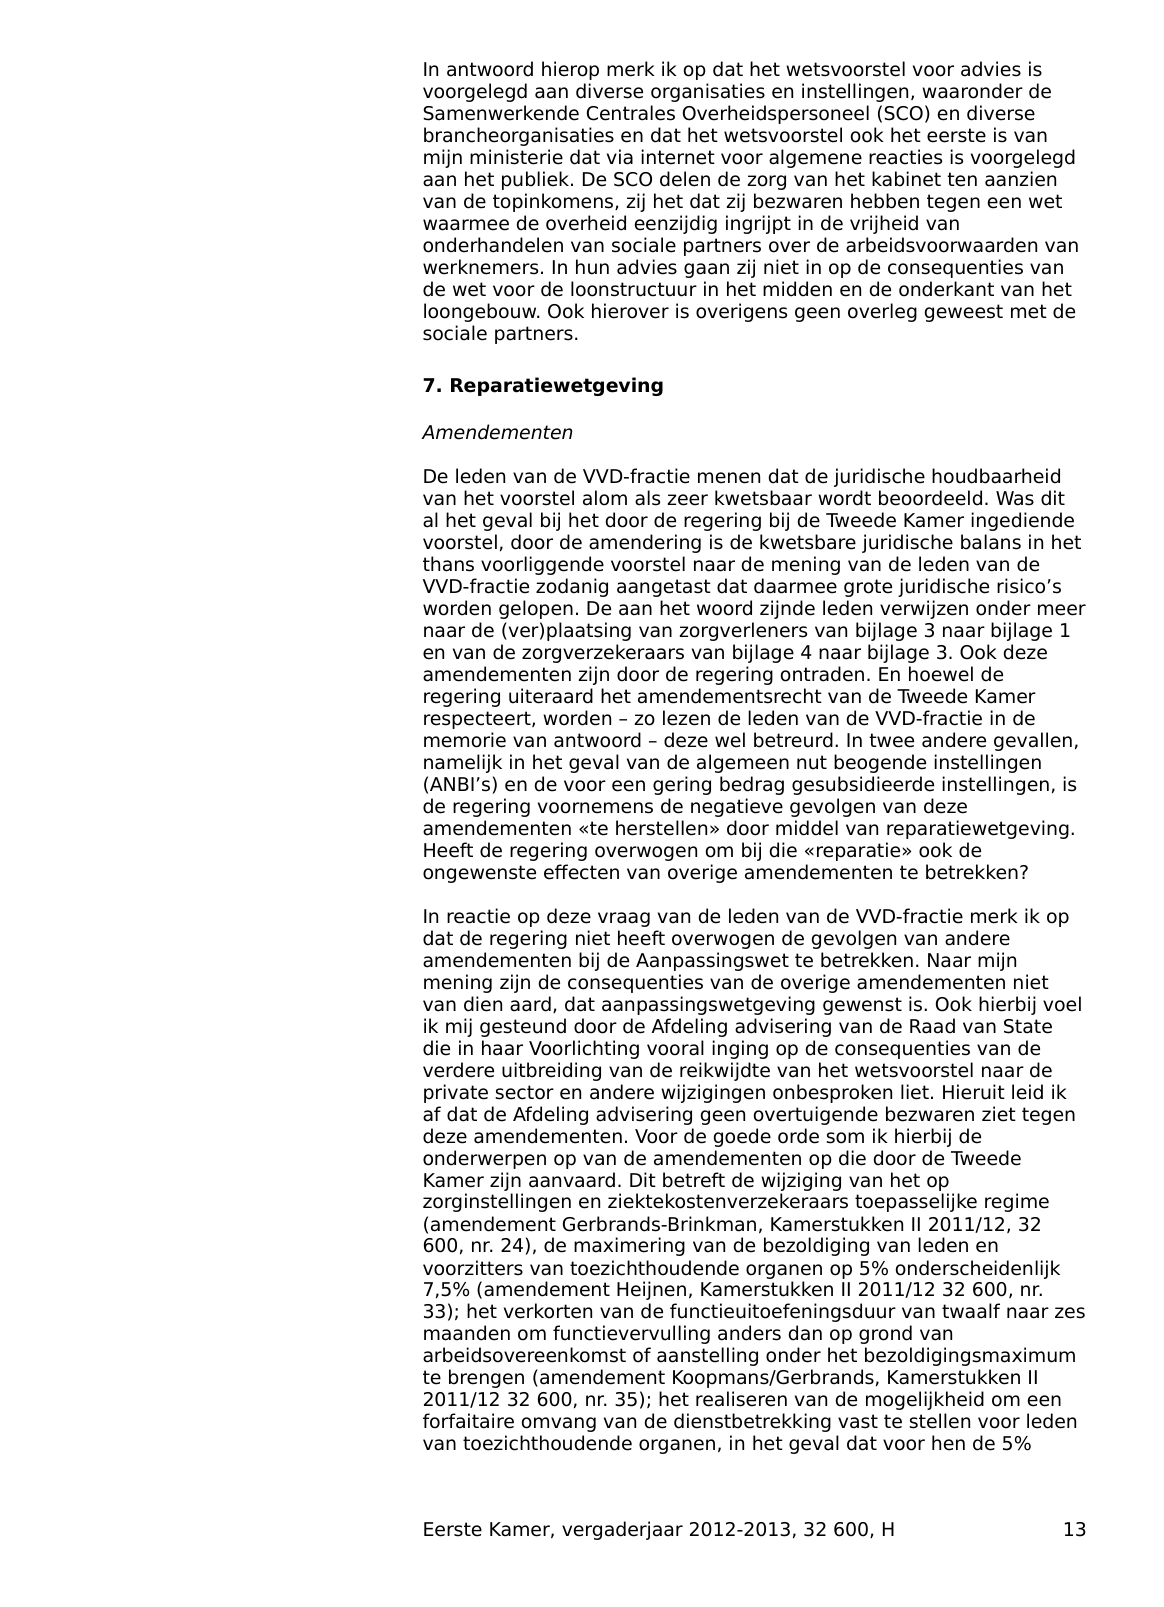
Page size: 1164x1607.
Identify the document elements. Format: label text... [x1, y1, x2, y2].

text De leden van de VVD-fractie menen dat de juridische houdbaarheid van het voorstel alom als zeer kwetsbaar wordt beoordeeld. Was dit al het geval bij het door de regering bij de Tweede Kamer ingediende voorstel, door de amendering is de kwetsbare juridische balans in het thans voorliggende voorstel naar de mening van de leden van de VVD-fractie zodanig aangetast dat daarmee grote juridische risico’s worden gelopen. De aan het woord zijnde leden verwijzen onder meer naar de (ver)plaatsing van zorgverleners van bijlage 3 naar bijlage 1 en van de zorgverzekeraars van bijlage 4 naar bijlage 3. Ook deze amendementen zijn door de regering ontraden. En hoewel de regering uiteraard het amendementsrecht van de Tweede Kamer respecteert, worden – zo lezen de leden van de VVD-fractie in de memorie van antwoord – deze wel betreurd. In twee andere gevallen, namelijk in het geval van de algemeen nut beogende instellingen (ANBI’s) en de voor een gering bedrag gesubsidieerde instellingen, is de regering voornemens de negatieve gevolgen van deze amendementen «te herstellen» door middel van reparatiewetgeving. Heeft de regering overwogen om bij die «reparatie» ook de ongewenste effecten van overige amendementen te betrekken? [422, 466, 1087, 883]
text In reactie op deze vraag van de leden van de VVD-fractie merk ik op dat de regering niet heeft overwogen de gevolgen van andere amendementen bij de Aanpassingswet te betrekken. Naar mijn mening zijn de consequenties van de overige amendementen niet van dien aard, dat aanpassingswetgeving gewenst is. Ook hierbij voel ik mij gesteund door de Afdeling advisering van de Raad van State die in haar Voorlichting vooral inging op de consequenties van de verdere uitbreiding van de reikwijdte van het wetsvoorstel naar de private sector en andere wijzigingen onbesproken liet. Hieruit leid ik af dat de Afdeling advisering geen overtuigende bezwaren ziet tegen deze amendementen. Voor de goede orde som ik hierbij de onderwerpen op van de amendementen op die door de Tweede Kamer zijn aanvaard. Dit betreft de wijziging van het op zorginstellingen en ziektekostenverzekeraars toepasselijke regime (amendement Gerbrands-Brinkman, Kamerstukken II 2011/12, 32 600, nr. 24), de maximering van de bezoldiging van leden en voorzitters van toezichthoudende organen op 5% onderscheidenlijk 7,5% (amendement Heijnen, Kamerstukken II 2011/12 32 600, nr. 33); het verkorten van de functieuitoefeningsduur van twaalf naar zes maanden om functievervulling anders dan op grond van arbeidsovereenkomst of aanstelling onder het bezoldigingsmaximum te brengen (amendement Koopmans/Gerbrands, Kamerstukken II 2011/12 32 600, nr. 35); het realiseren van de mogelijkheid om een forfaitaire omvang van de dienstbetrekking vast te stellen voor leden van toezichthoudende organen, in het geval dat voor hen de 5% [422, 906, 1087, 1455]
subtitle Amendementen [422, 422, 1087, 444]
subtitle 7. Reparatiewetgeving [422, 375, 1087, 397]
text In antwoord hierop merk ik op dat het wetsvoorstel voor advies is voorgelegd aan diverse organisaties en instellingen, waaronder de Samenwerkende Centrales Overheidspersoneel (SCO) en diverse brancheorganisaties en dat het wetsvoorstel ook het eerste is van mijn ministerie dat via internet voor algemene reacties is voorgelegd aan het publiek. De SCO delen de zorg van het kabinet ten aanzien van de topinkomens, zij het dat zij bezwaren hebben tegen een wet waarmee de overheid eenzijdig ingrijpt in de vrijheid van onderhandelen van sociale partners over de arbeidsvoorwaarden van werknemers. In hun advies gaan zij niet in op de consequenties van de wet voor de loonstructuur in het midden en de onderkant van het loongebouw. Ook hierover is overigens geen overleg geweest met de sociale partners. [422, 59, 1087, 345]
